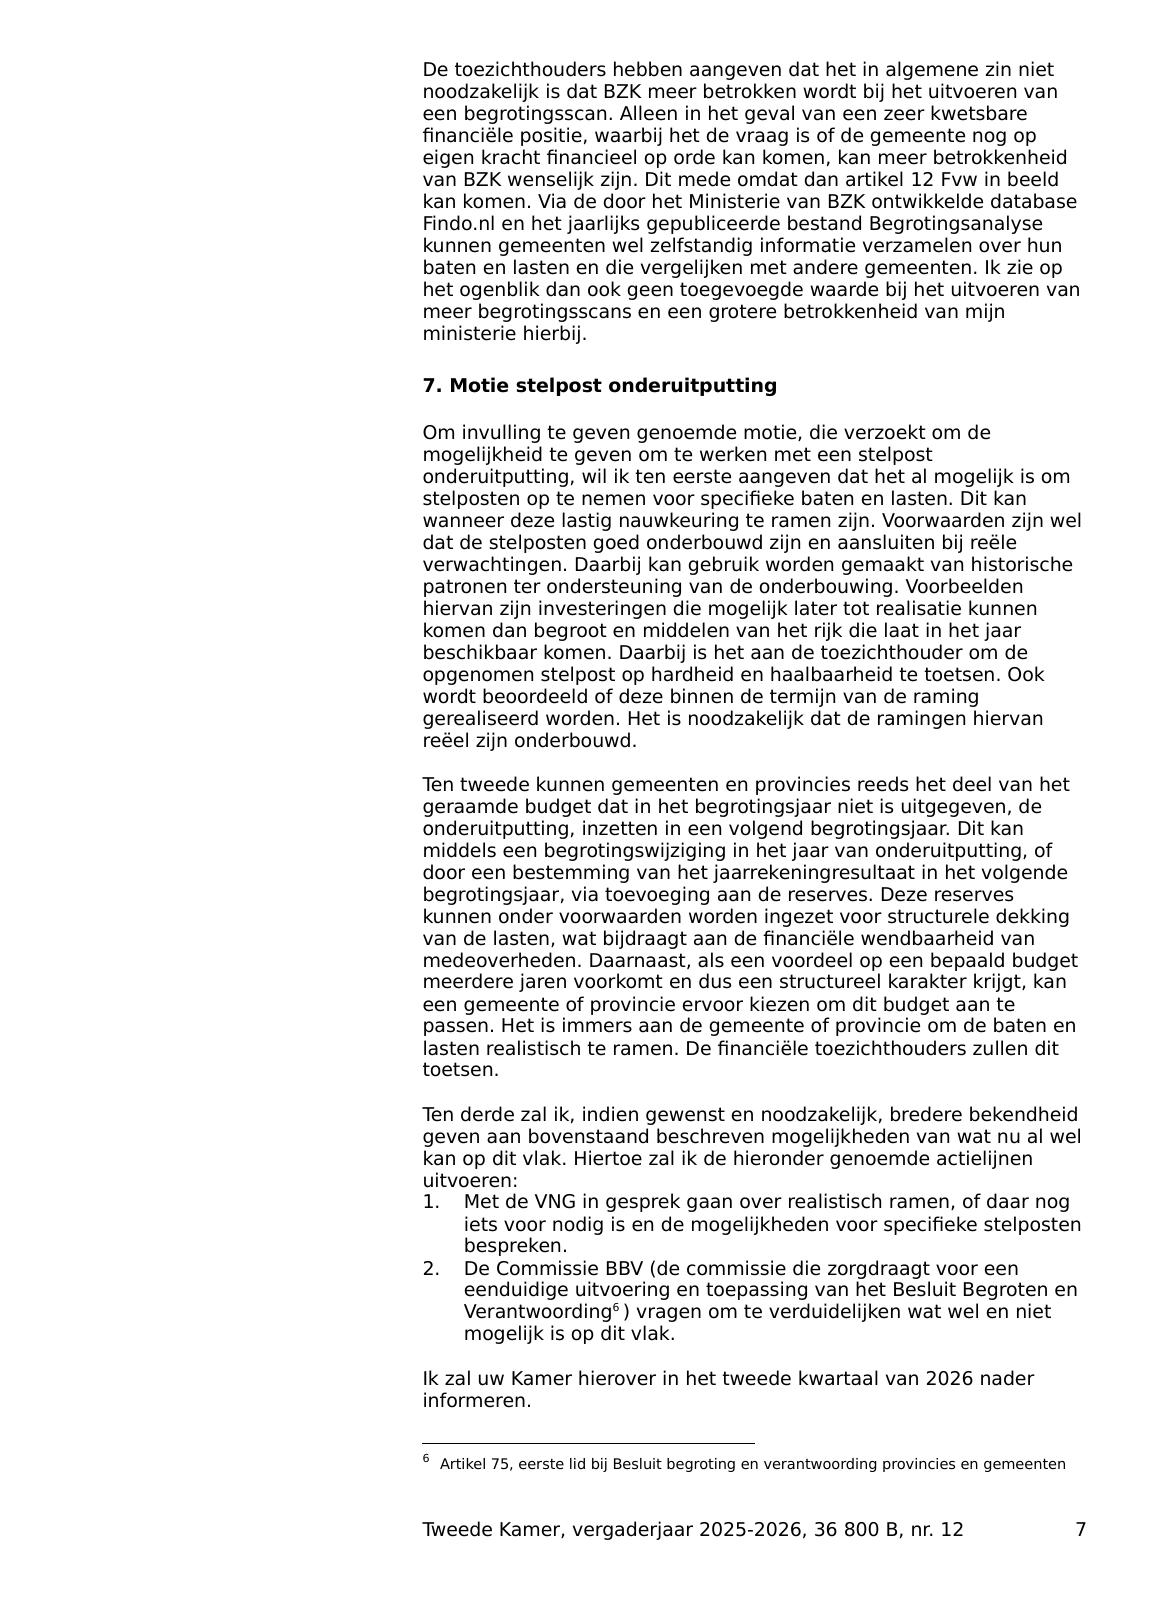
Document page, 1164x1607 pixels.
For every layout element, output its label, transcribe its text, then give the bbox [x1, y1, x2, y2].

text Om invulling te geven genoemde motie, die verzoekt om de mogelijkheid te geven om te werken met een stelpost onderuitputting, wil ik ten eerste aangeven dat het al mogelijk is om stelposten op te nemen voor specifieke baten en lasten. Dit kan wanneer deze lastig nauwkeuring te ramen zijn. Voorwaarden zijn wel dat de stelposten goed onderbouwd zijn en aansluiten bij reële verwachtingen. Daarbij kan gebruik worden gemaakt van historische patronen ter ondersteuning van de onderbouwing. Voorbeelden hiervan zijn investeringen die mogelijk later tot realisatie kunnen komen dan begroot en middelen van het rijk die laat in het jaar beschikbaar komen. Daarbij is het aan de toezichthouder om de opgenomen stelpost op hardheid en haalbaarheid te toetsen. Ook wordt beoordeeld of deze binnen de termijn van de raming gerealiseerd worden. Het is noodzakelijk dat de ramingen hiervan reëel zijn onderbouwd. [422, 422, 1087, 751]
text 2. De Commissie BBV (de commissie die zorgdraagt voor een eenduidige uitvoering en toepassing van het Besluit Begroten en Verantwoording) vragen om te verduidelijken wat wel en niet mogelijk is op dit vlak. [422, 1257, 1087, 1345]
text Ten tweede kunnen gemeenten en provincies reeds het deel van het geraamde budget dat in het begrotingsjaar niet is uitgegeven, de onderuitputting, inzetten in een volgend begrotingsjaar. Dit kan middels een begrotingswijziging in het jaar van onderuitputting, of door een bestemming van het jaarrekeningresultaat in het volgende begrotingsjaar, via toevoeging aan de reserves. Deze reserves kunnen onder voorwaarden worden ingezet voor structurele dekking van de lasten, wat bijdraagt aan de financiële wendbaarheid van medeoverheden. Daarnaast, als een voordeel op een bepaald budget meerdere jaren voorkomt en dus een structureel karakter krijgt, kan een gemeente of provincie ervoor kiezen om dit budget aan te passen. Het is immers aan de gemeente of provincie om de baten en lasten realistisch te ramen. De financiële toezichthouders zullen dit toetsen. [422, 774, 1087, 1081]
text 1. Met de VNG in gesprek gaan over realistisch ramen, of daar nog iets voor nodig is en de mogelijkheden voor specifieke stelposten bespreken. [422, 1191, 1087, 1257]
text Artikel 75, eerste lid bij Besluit begroting en verantwoording provincies en gemeenten [422, 1452, 1087, 1474]
subtitle 7. Motie stelpost onderuitputting [422, 375, 1087, 397]
text De toezichthouders hebben aangeven dat het in algemene zin niet noodzakelijk is dat BZK meer betrokken wordt bij het uitvoeren van een begrotingsscan. Alleen in het geval van een zeer kwetsbare financiële positie, waarbij het de vraag is of de gemeente nog op eigen kracht financieel op orde kan komen, kan meer betrokkenheid van BZK wenselijk zijn. Dit mede omdat dan artikel 12 Fvw in beeld kan komen. Via de door het Ministerie van BZK ontwikkelde database Findo.nl en het jaarlijks gepubliceerde bestand Begrotingsanalyse kunnen gemeenten wel zelfstandig informatie verzamelen over hun baten en lasten en die vergelijken met andere gemeenten. Ik zie op het ogenblik dan ook geen toegevoegde waarde bij het uitvoeren van meer begrotingsscans en een grotere betrokkenheid van mijn ministerie hierbij. [422, 59, 1087, 345]
text Ik zal uw Kamer hierover in het tweede kwartaal van 2026 nader informeren. [422, 1367, 1087, 1411]
text Ten derde zal ik, indien gewenst en noodzakelijk, bredere bekendheid geven aan bovenstaand beschreven mogelijkheden van wat nu al wel kan op dit vlak. Hiertoe zal ik de hieronder genoemde actielijnen uitvoeren: [422, 1103, 1087, 1191]
